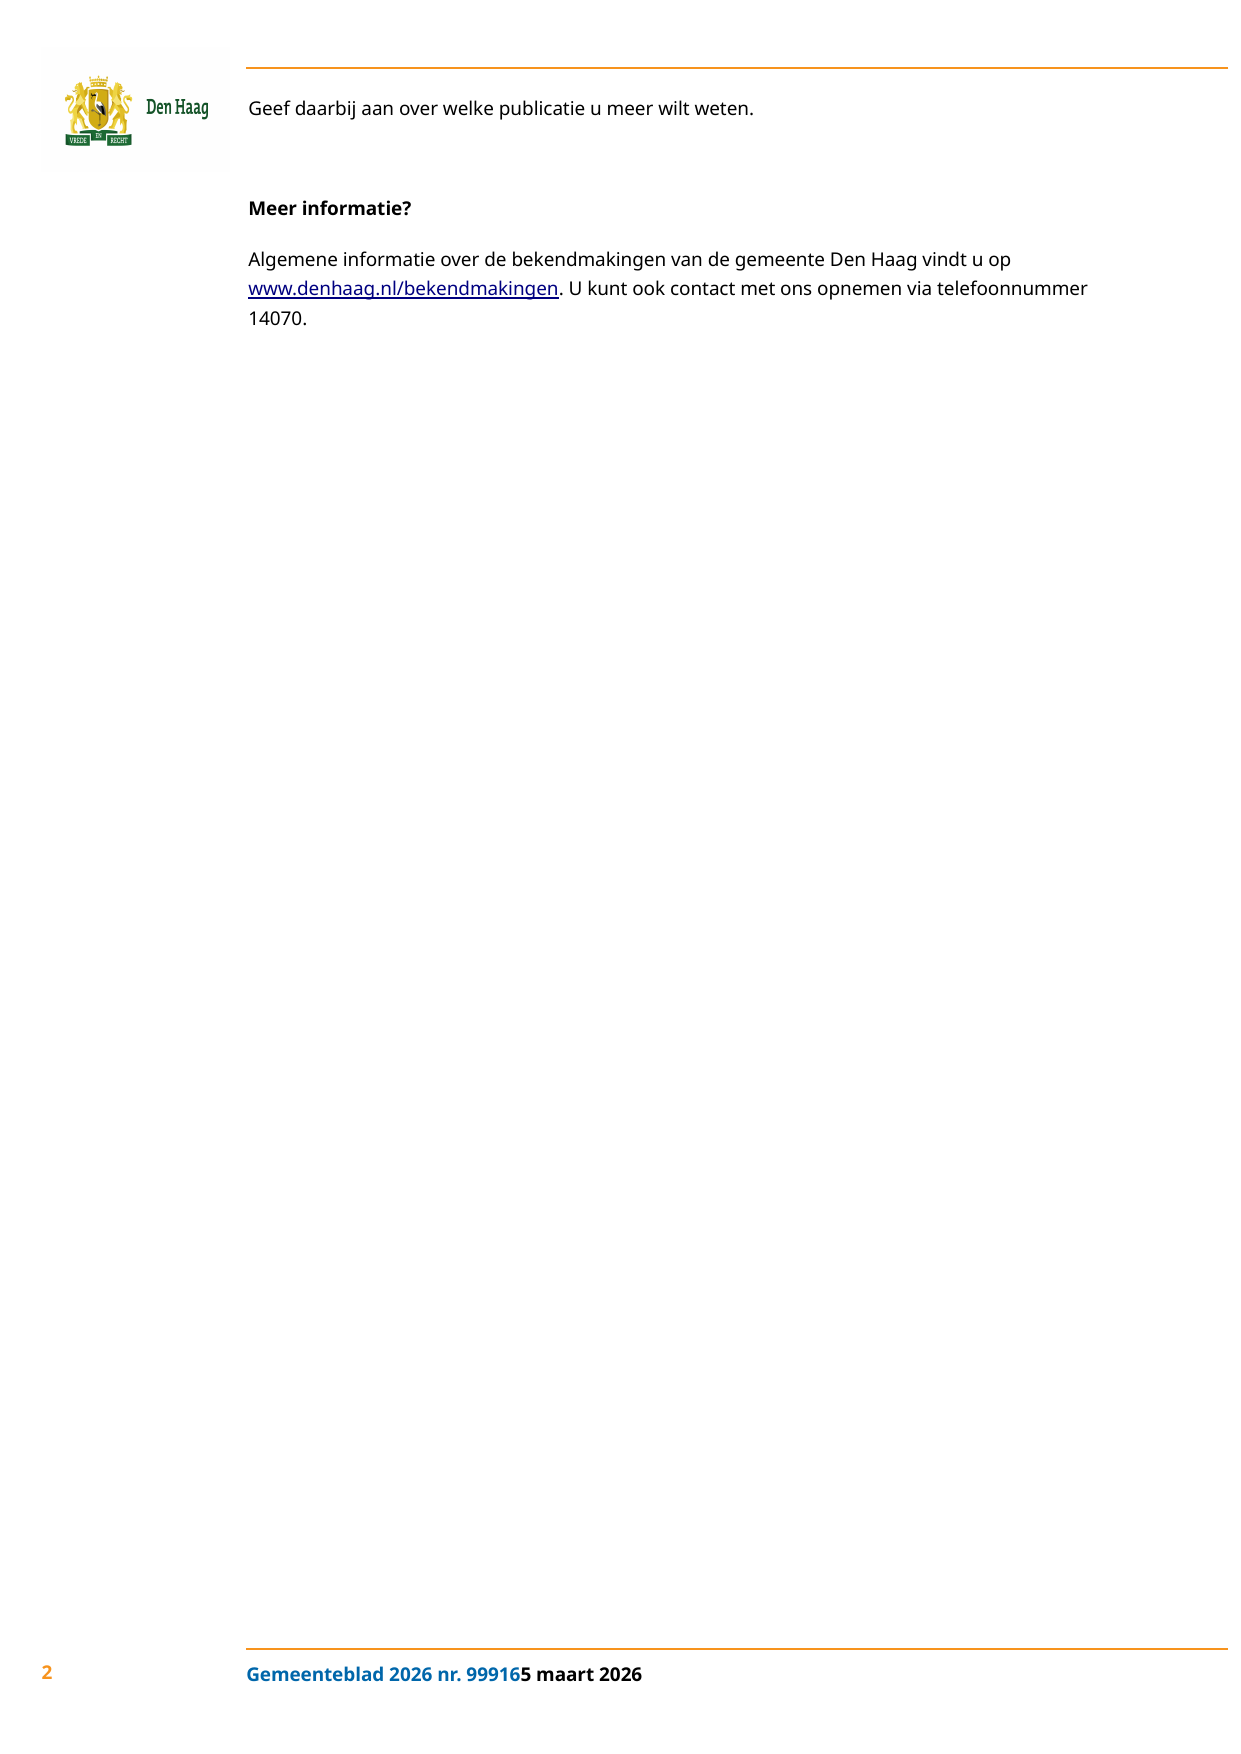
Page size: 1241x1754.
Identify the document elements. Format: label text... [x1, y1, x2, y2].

text Meer informatie? [248, 196, 1152, 221]
picture [41, 47, 231, 172]
text Algemene informatie over de bekendmakingen van de gemeente Den Haag vindt u op www.denhaag.nl/bekendmakingen. U kunt ook contact met ons opnemen via telefoonnummer 14070. [248, 246, 1152, 331]
text Geef daarbij aan over welke publicatie u meer wilt weten. [248, 95, 1152, 121]
